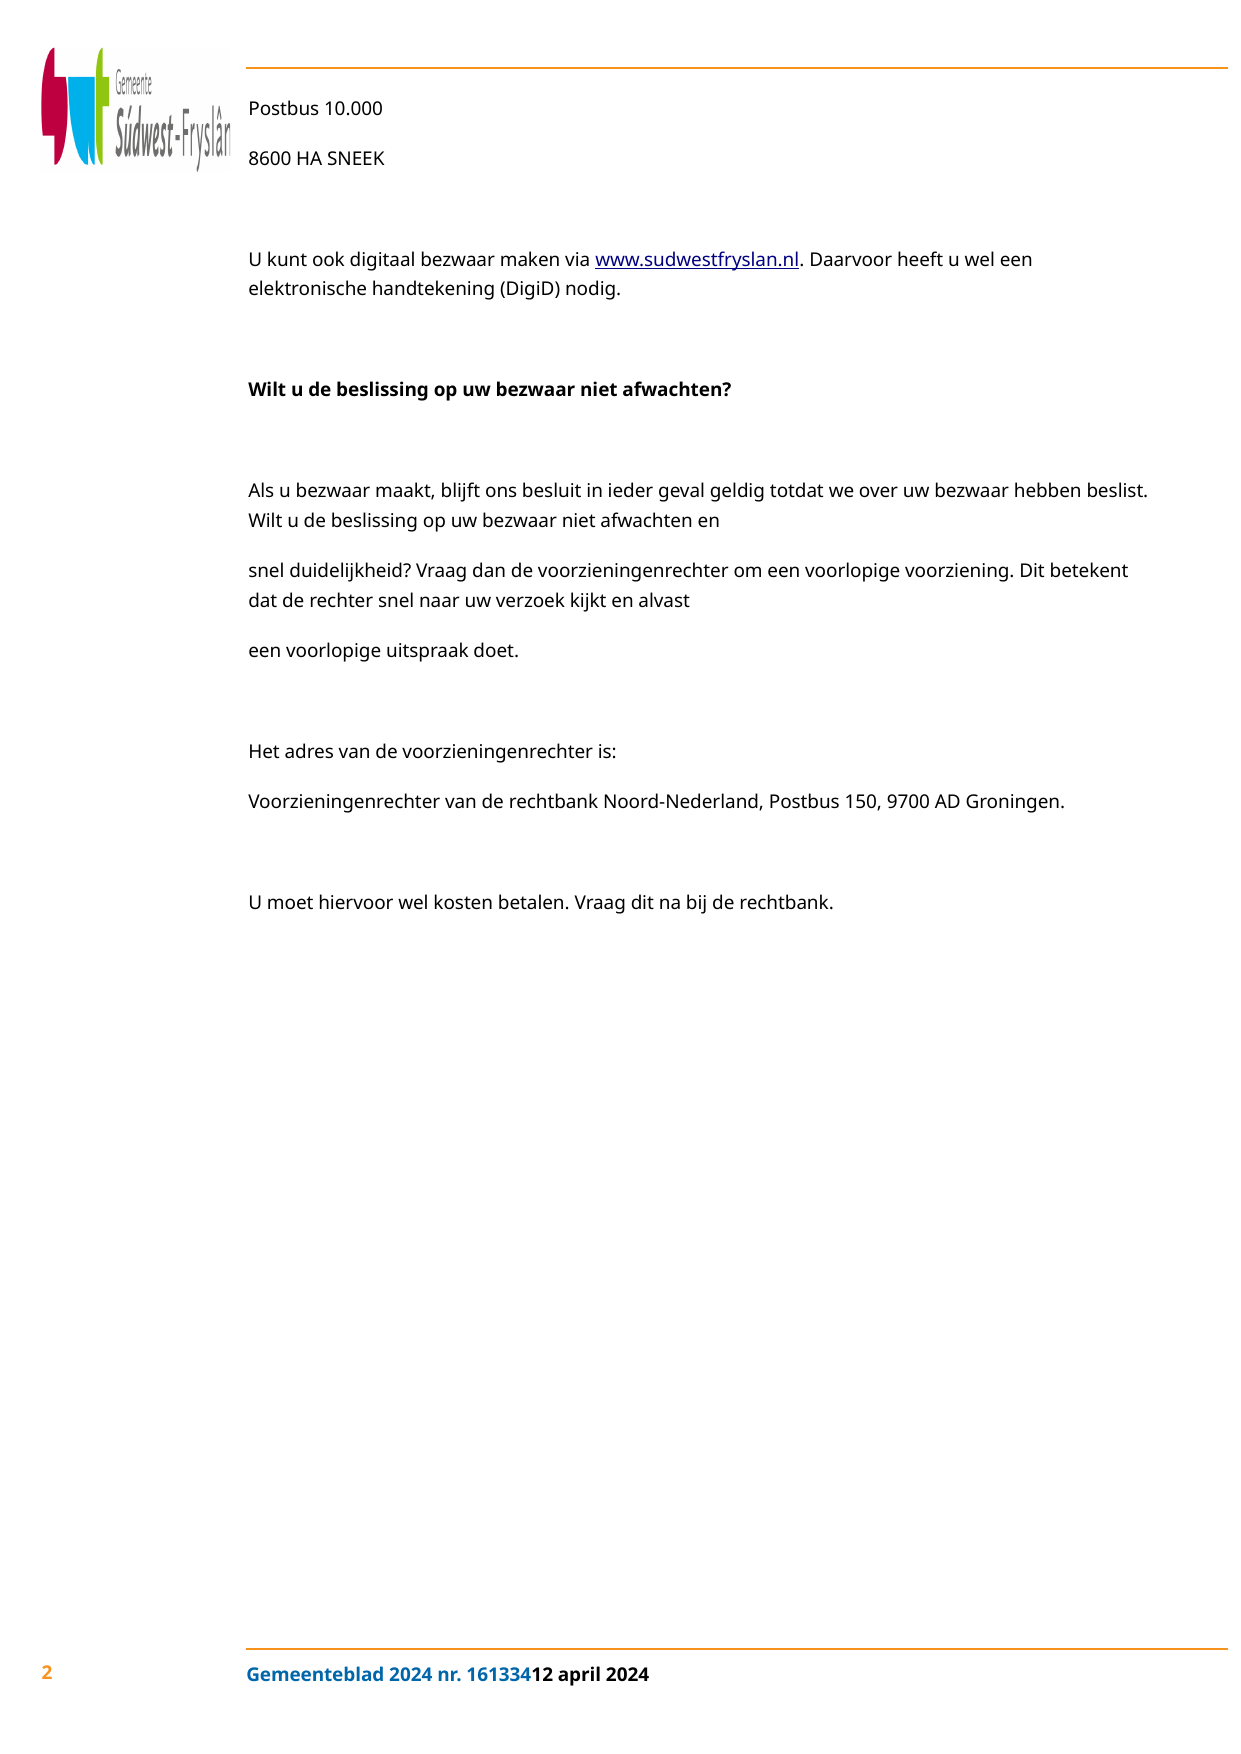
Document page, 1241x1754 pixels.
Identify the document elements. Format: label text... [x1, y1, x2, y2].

text U moet hiervoor wel kosten betalen. Vraag dit na bij de rechtbank. [248, 889, 1152, 915]
picture [41, 47, 231, 172]
text Postbus 10.000 [248, 95, 1152, 121]
text Voorzieningenrechter van de rechtbank Noord-Nederland, Postbus 150, 9700 AD Groningen. [248, 788, 1152, 814]
text Wilt u de beslissing op uw bezwaar niet afwachten? [248, 376, 1152, 402]
text snel duidelijkheid? Vraag dan de voorzieningenrechter om een voorlopige voorziening. Dit betekent dat de rechter snel naar uw verzoek kijkt en alvast [248, 557, 1152, 613]
text U kunt ook digitaal bezwaar maken via www.sudwestfryslan.nl. Daarvoor heeft u wel een elektronische handtekening (DigiD) nodig. [248, 246, 1152, 301]
text Het adres van de voorzieningenrechter is: [248, 738, 1152, 764]
text een voorlopige uitspraak doet. [248, 637, 1152, 663]
text 8600 HA SNEEK [248, 145, 1152, 171]
text Als u bezwaar maakt, blijft ons besluit in ieder geval geldig totdat we over uw bezwaar hebben beslist. Wilt u de beslissing op uw bezwaar niet afwachten en [248, 477, 1152, 533]
